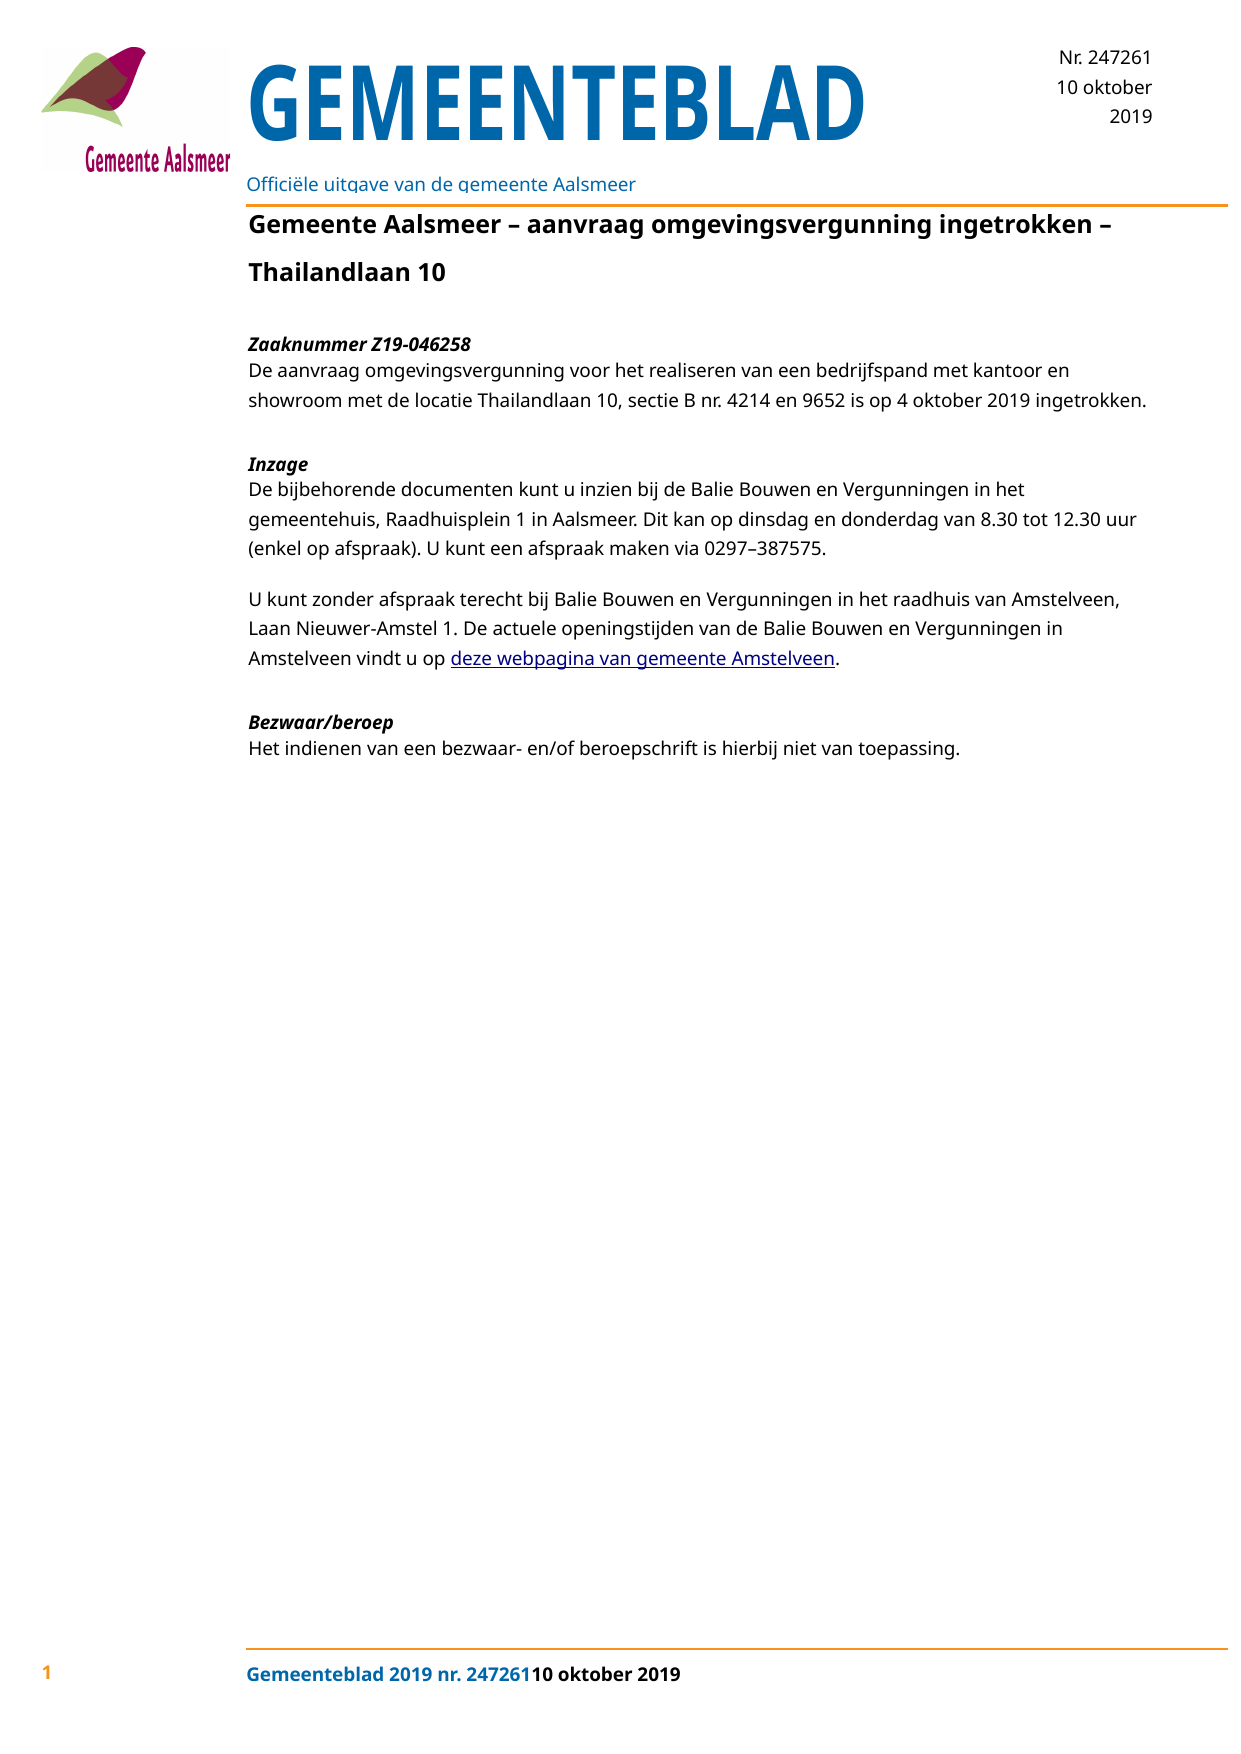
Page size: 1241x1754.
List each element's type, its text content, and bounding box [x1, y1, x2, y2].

text U kunt zonder afspraak terecht bij Balie Bouwen en Vergunningen in het raadhuis van Amstelveen, Laan Nieuwer-Amstel 1. De actuele openingstijden van de Balie Bouwen en Vergunningen in Amstelveen vindt u op deze webpagina van gemeente Amstelveen. [248, 586, 1152, 671]
text De aanvraag omgevingsvergunning voor het realiseren van een bedrijfspand met kantoor en showroom met de locatie Thailandlaan 10, sectie B nr. 4214 en 9652 is op 4 oktober 2019 ingetrokken. [248, 357, 1152, 412]
text Inzage [248, 451, 1152, 476]
text Zaaknummer Z19-046258 [248, 331, 1152, 357]
picture [41, 47, 231, 172]
text Bezwaar/beroep [248, 709, 1152, 735]
text De bijbehorende documenten kunt u inzien bij de Balie Bouwen en Vergunningen in het gemeentehuis, Raadhuisplein 1 in Aalsmeer. Dit kan op dinsdag en donderdag van 8.30 tot 12.30 uur (enkel op afspraak). U kunt een afspraak maken via 0297–387575. [248, 476, 1152, 561]
text Het indienen van een bezwaar- en/of beroepschrift is hierbij niet van toepassing. [248, 735, 1152, 761]
text Gemeente Aalsmeer – aanvraag omgevingsvergunning ingetrokken – Thailandlaan 10 [248, 207, 1152, 288]
